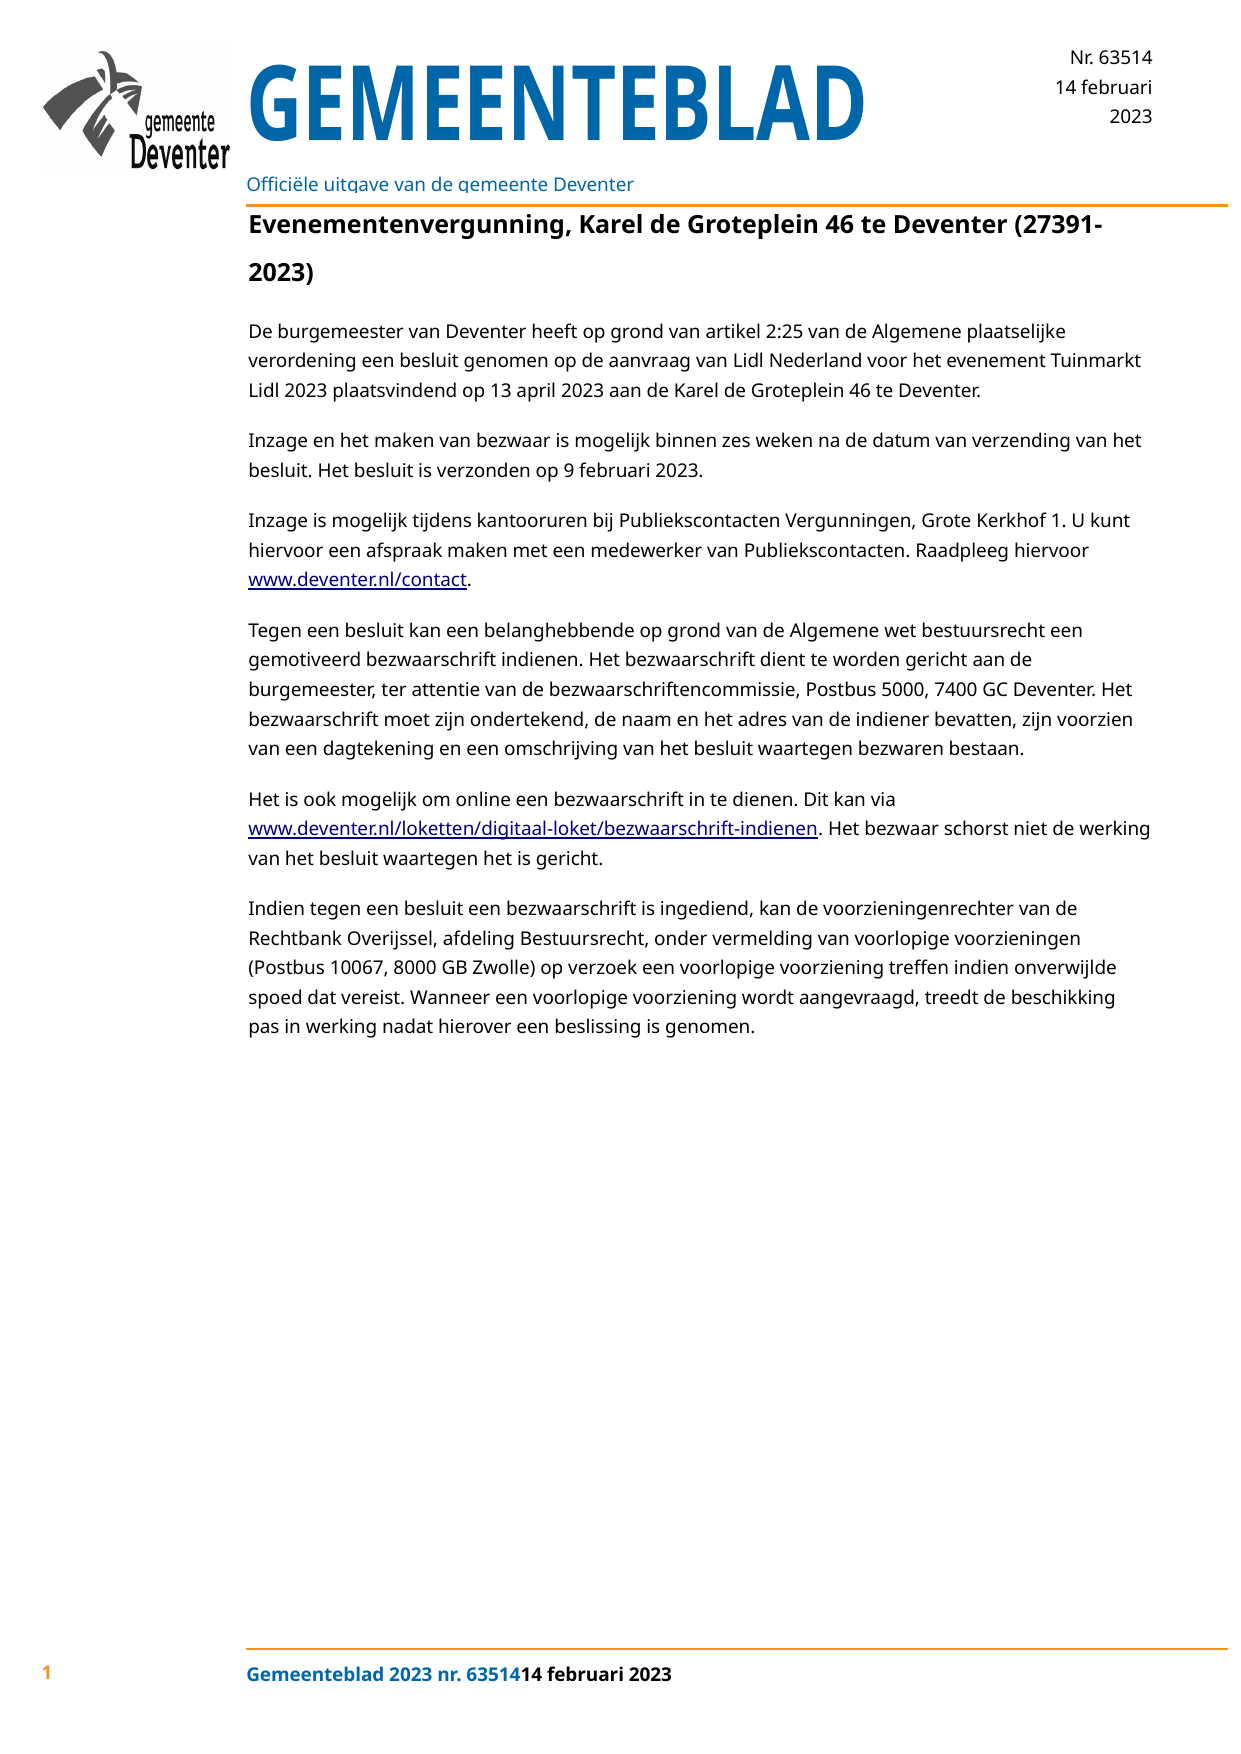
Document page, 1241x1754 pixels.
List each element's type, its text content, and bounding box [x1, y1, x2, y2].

text Inzage is mogelijk tijdens kantooruren bij Publiekscontacten Vergunningen, Grote Kerkhof 1. U kunt hiervoor een afspraak maken met een medewerker van Publiekscontacten. Raadpleeg hiervoor www.deventer.nl/contact. [248, 507, 1152, 592]
text Evenementenvergunning, Karel de Groteplein 46 te Deventer (27391-2023) [248, 207, 1152, 288]
text Tegen een besluit kan een belanghebbende op grond van de Algemene wet bestuursrecht een gemotiveerd bezwaarschrift indienen. Het bezwaarschrift dient te worden gericht aan de burgemeester, ter attentie van de bezwaarschriftencommissie, Postbus 5000, 7400 GC Deventer. Het bezwaarschrift moet zijn ondertekend, de naam en het adres van de indiener bevatten, zijn voorzien van een dagtekening en een omschrijving van het besluit waartegen bezwaren bestaan. [248, 617, 1152, 761]
text De burgemeester van Deventer heeft op grond van artikel 2:25 van de Algemene plaatselijke verordening een besluit genomen op de aanvraag van Lidl Nederland voor het evenement Tuinmarkt Lidl 2023 plaatsvindend op 13 april 2023 aan de Karel de Groteplein 46 te Deventer. [248, 318, 1152, 403]
picture [41, 47, 231, 172]
text Inzage en het maken van bezwaar is mogelijk binnen zes weken na de datum van verzending van het besluit. Het besluit is verzonden op 9 februari 2023. [248, 427, 1152, 483]
text Het is ook mogelijk om online een bezwaarschrift in te dienen. Dit kan via www.deventer.nl/loketten/digitaal-loket/bezwaarschrift-indienen. Het bezwaar schorst niet de werking van het besluit waartegen het is gericht. [248, 786, 1152, 871]
text Indien tegen een besluit een bezwaarschrift is ingediend, kan de voorzieningenrechter van de Rechtbank Overijssel, afdeling Bestuursrecht, onder vermelding van voorlopige voorzieningen (Postbus 10067, 8000 GB Zwolle) op verzoek een voorlopige voorziening treffen indien onverwijlde spoed dat vereist. Wanneer een voorlopige voorziening wordt aangevraagd, treedt de beschikking pas in werking nadat hierover een beslissing is genomen. [248, 895, 1152, 1039]
